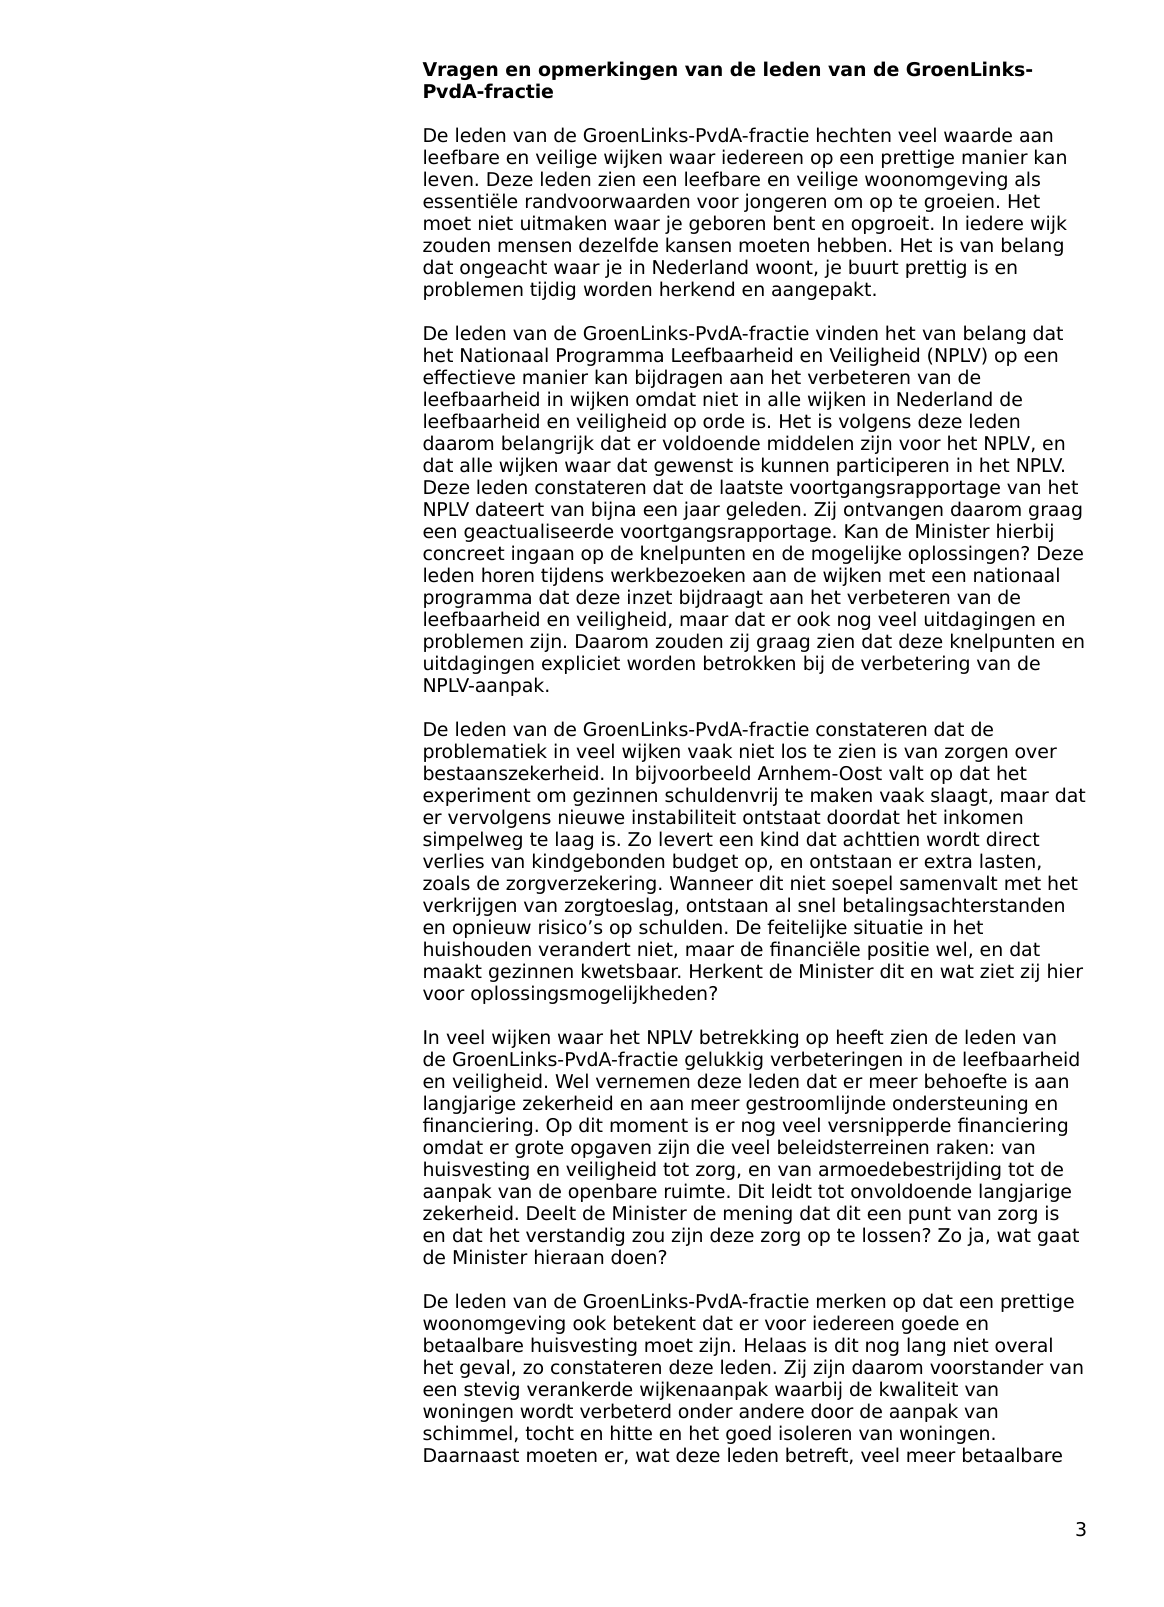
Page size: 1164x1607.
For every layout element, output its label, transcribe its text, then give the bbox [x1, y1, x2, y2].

text De leden van de GroenLinks-PvdA-fractie hechten veel waarde aan leefbare en veilige wijken waar iedereen op een prettige manier kan leven. Deze leden zien een leefbare en veilige woonomgeving als essentiële randvoorwaarden voor jongeren om op te groeien. Het moet niet uitmaken waar je geboren bent en opgroeit. In iedere wijk zouden mensen dezelfde kansen moeten hebben. Het is van belang dat ongeacht waar je in Nederland woont, je buurt prettig is en problemen tijdig worden herkend en aangepakt. [422, 125, 1087, 301]
text In veel wijken waar het NPLV betrekking op heeft zien de leden van de GroenLinks-PvdA-fractie gelukkig verbeteringen in de leefbaarheid en veiligheid. Wel vernemen deze leden dat er meer behoefte is aan langjarige zekerheid en aan meer gestroomlijnde ondersteuning en financiering. Op dit moment is er nog veel versnipperde financiering omdat er grote opgaven zijn die veel beleidsterreinen raken: van huisvesting en veiligheid tot zorg, en van armoedebestrijding tot de aanpak van de openbare ruimte. Dit leidt tot onvoldoende langjarige zekerheid. Deelt de Minister de mening dat dit een punt van zorg is en dat het verstandig zou zijn deze zorg op te lossen? Zo ja, wat gaat de Minister hieraan doen? [422, 1027, 1087, 1269]
text De leden van de GroenLinks-PvdA-fractie constateren dat de problematiek in veel wijken vaak niet los te zien is van zorgen over bestaanszekerheid. In bijvoorbeeld Arnhem-Oost valt op dat het experiment om gezinnen schuldenvrij te maken vaak slaagt, maar dat er vervolgens nieuwe instabiliteit ontstaat doordat het inkomen simpelweg te laag is. Zo levert een kind dat achttien wordt direct verlies van kindgebonden budget op, en ontstaan er extra lasten, zoals de zorgverzekering. Wanneer dit niet soepel samenvalt met het verkrijgen van zorgtoeslag, ontstaan al snel betalingsachterstanden en opnieuw risico’s op schulden. De feitelijke situatie in het huishouden verandert niet, maar de financiële positie wel, en dat maakt gezinnen kwetsbaar. Herkent de Minister dit en wat ziet zij hier voor oplossingsmogelijkheden? [422, 719, 1087, 1005]
text De leden van de GroenLinks-PvdA-fractie vinden het van belang dat het Nationaal Programma Leefbaarheid en Veiligheid (NPLV) op een effectieve manier kan bijdragen aan het verbeteren van de leefbaarheid in wijken omdat niet in alle wijken in Nederland de leefbaarheid en veiligheid op orde is. Het is volgens deze leden daarom belangrijk dat er voldoende middelen zijn voor het NPLV, en dat alle wijken waar dat gewenst is kunnen participeren in het NPLV. Deze leden constateren dat de laatste voortgangsrapportage van het NPLV dateert van bijna een jaar geleden. Zij ontvangen daarom graag een geactualiseerde voortgangsrapportage. Kan de Minister hierbij concreet ingaan op de knelpunten en de mogelijke oplossingen? Deze leden horen tijdens werkbezoeken aan de wijken met een nationaal programma dat deze inzet bijdraagt aan het verbeteren van de leefbaarheid en veiligheid, maar dat er ook nog veel uitdagingen en problemen zijn. Daarom zouden zij graag zien dat deze knelpunten en uitdagingen expliciet worden betrokken bij de verbetering van de NPLV-aanpak. [422, 323, 1087, 697]
text De leden van de GroenLinks-PvdA-fractie merken op dat een prettige woonomgeving ook betekent dat er voor iedereen goede en betaalbare huisvesting moet zijn. Helaas is dit nog lang niet overal het geval, zo constateren deze leden. Zij zijn daarom voorstander van een stevig verankerde wijkenaanpak waarbij de kwaliteit van woningen wordt verbeterd onder andere door de aanpak van schimmel, tocht en hitte en het goed isoleren van woningen. Daarnaast moeten er, wat deze leden betreft, veel meer betaalbare [422, 1291, 1087, 1467]
subtitle Vragen en opmerkingen van de leden van de GroenLinks-PvdA-fractie [422, 59, 1087, 103]
